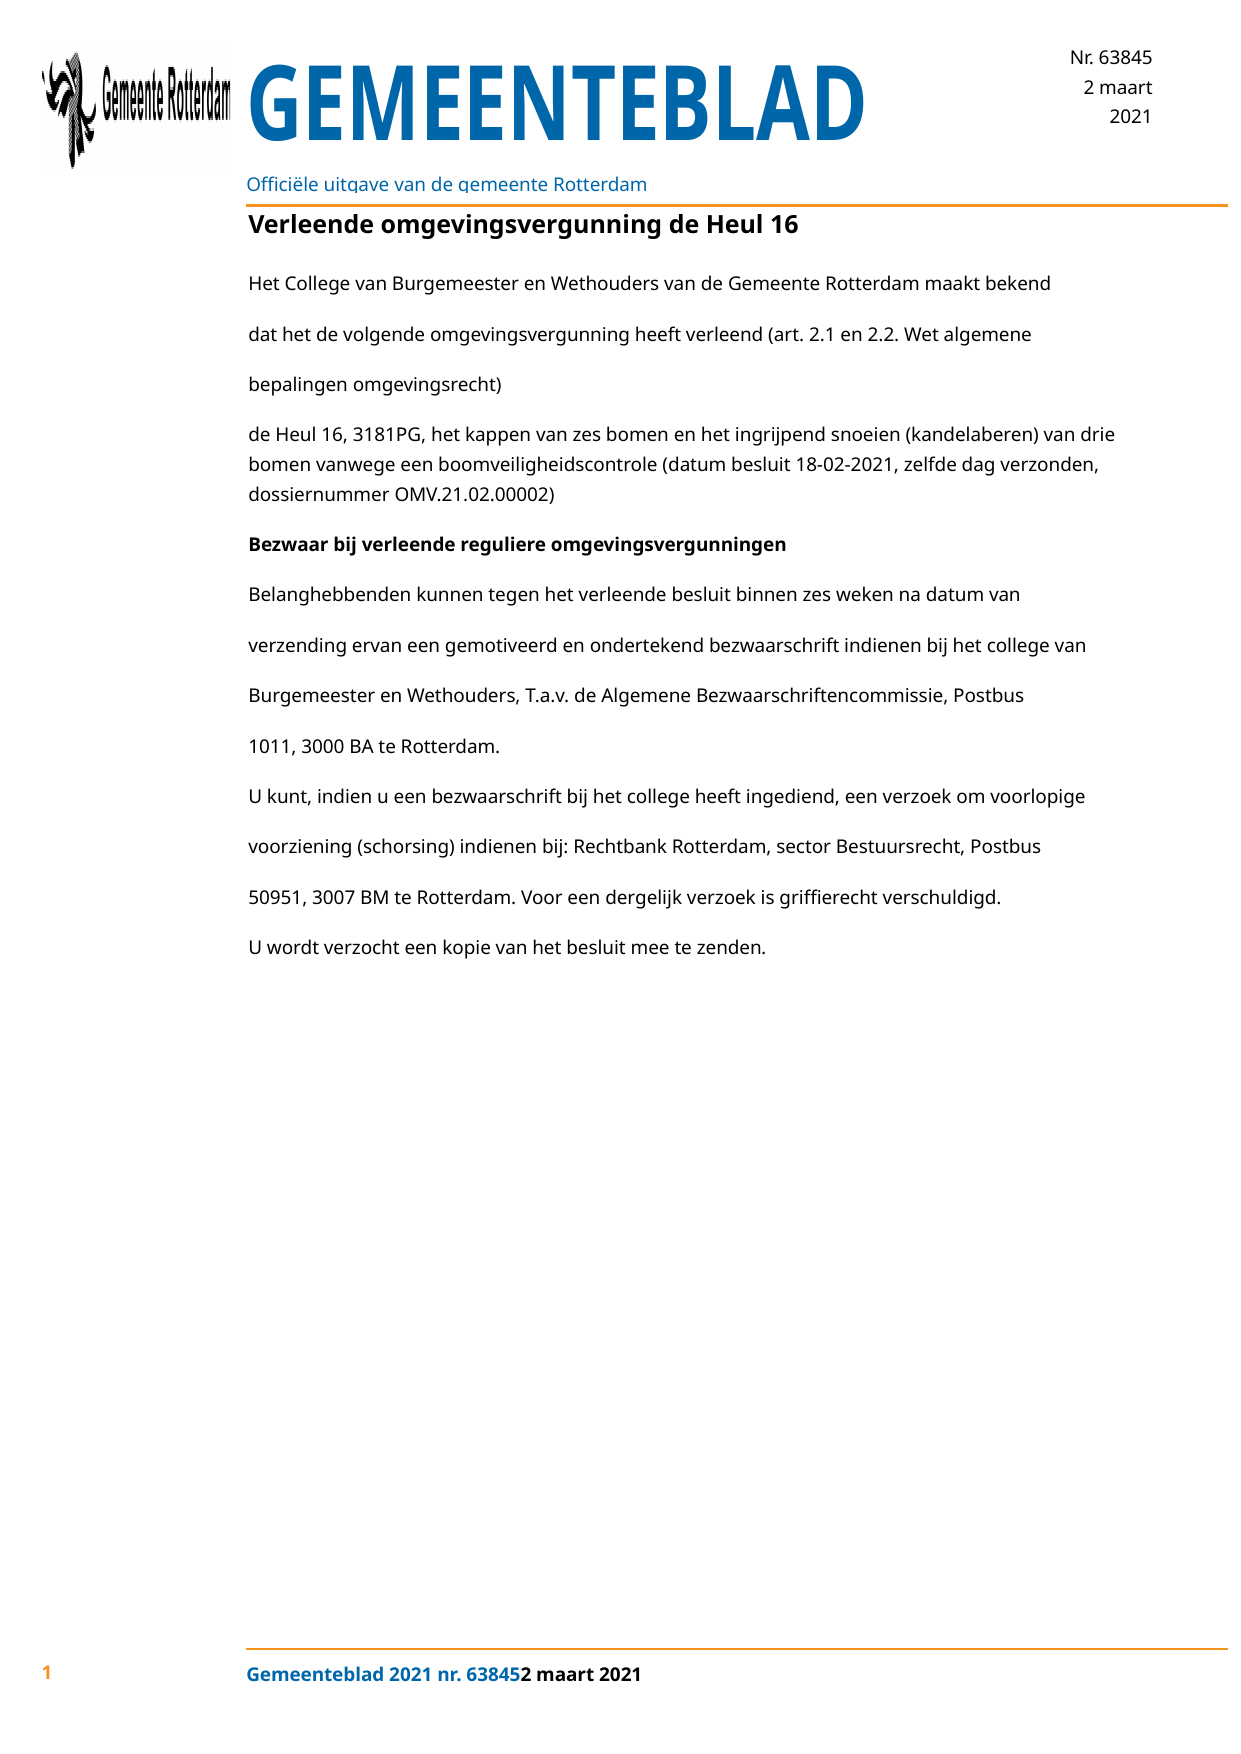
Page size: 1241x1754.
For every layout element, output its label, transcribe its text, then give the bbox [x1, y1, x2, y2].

text U kunt, indien u een bezwaarschrift bij het college heeft ingediend, een verzoek om voorlopige [248, 783, 1152, 809]
text Belanghebbenden kunnen tegen het verleende besluit binnen zes weken na datum van [248, 582, 1152, 607]
text 1011, 3000 BA te Rotterdam. [248, 733, 1152, 758]
text Verleende omgevingsvergunning de Heul 16 [248, 207, 1152, 241]
text Bezwaar bij verleende reguliere omgevingsvergunningen [248, 531, 1152, 557]
text voorziening (schorsing) indienen bij: Rechtbank Rotterdam, sector Bestuursrecht, Postbus [248, 834, 1152, 859]
text de Heul 16, 3181PG, het kappen van zes bomen en het ingrijpend snoeien (kandelaberen) van drie bomen vanwege een boomveiligheidscontrole (datum besluit 18-02-2021, zelfde dag verzonden, dossiernummer OMV.21.02.00002) [248, 422, 1152, 506]
text U wordt verzocht een kopie van het besluit mee te zenden. [248, 934, 1152, 960]
text verzending ervan een gemotiveerd en ondertekend bezwaarschrift indienen bij het college van [248, 632, 1152, 658]
text 50951, 3007 BM te Rotterdam. Voor een dergelijk verzoek is griffierecht verschuldigd. [248, 884, 1152, 910]
picture [41, 47, 231, 172]
text Burgemeester en Wethouders, T.a.v. de Algemene Bezwaarschriftencommissie, Postbus [248, 682, 1152, 708]
text Het College van Burgemeester en Wethouders van de Gemeente Rotterdam maakt bekend [248, 270, 1152, 296]
text bepalingen omgevingsrecht) [248, 371, 1152, 397]
text dat het de volgende omgevingsvergunning heeft verleend (art. 2.1 en 2.2. Wet algemene [248, 321, 1152, 346]
